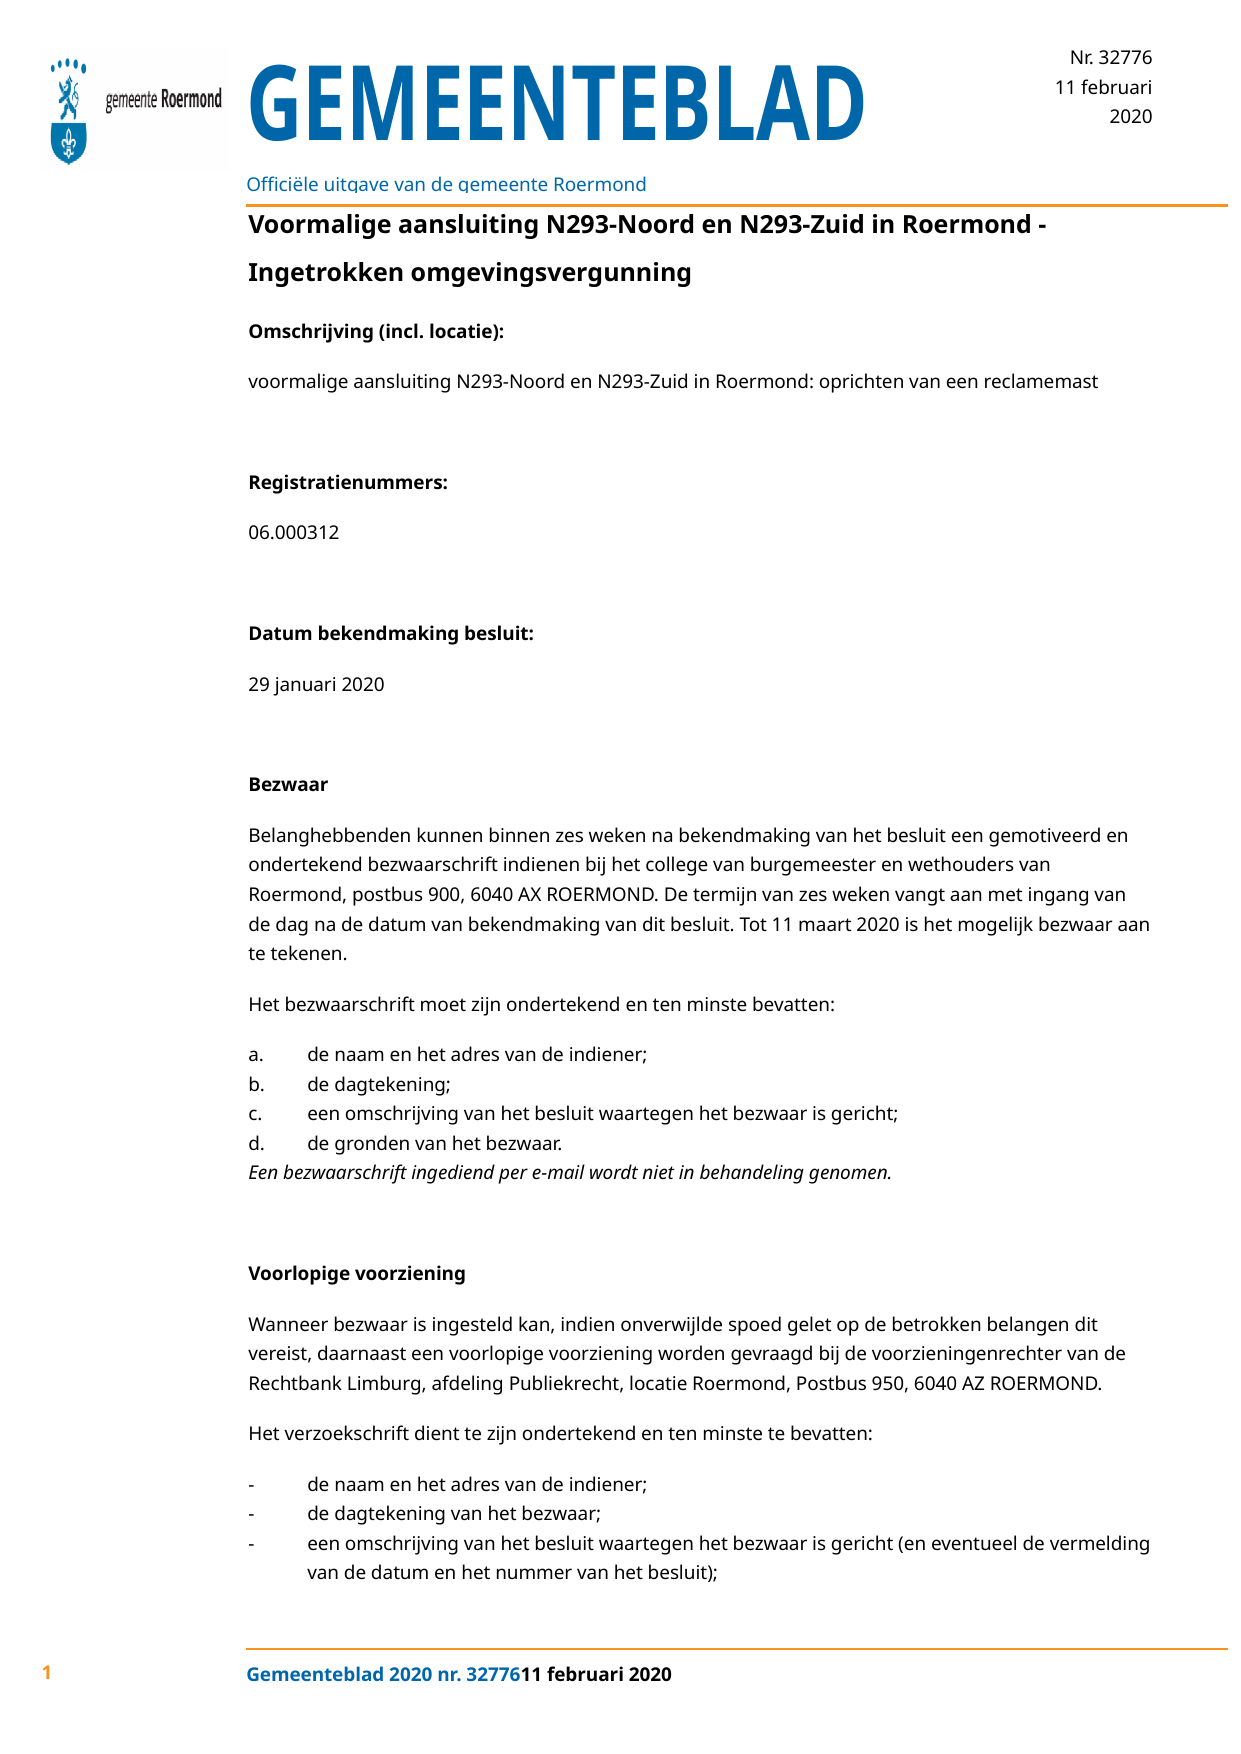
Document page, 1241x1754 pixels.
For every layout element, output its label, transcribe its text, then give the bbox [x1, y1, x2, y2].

list een omschrijving van het besluit waartegen het bezwaar is gericht; [248, 1100, 1152, 1126]
text 29 januari 2020 [248, 671, 1152, 697]
list de dagtekening; [248, 1071, 1152, 1097]
list de naam en het adres van de indiener; [248, 1471, 1152, 1497]
text Het bezwaarschrift moet zijn ondertekend en ten minste bevatten: [248, 991, 1152, 1017]
text Voorlopige voorziening [248, 1260, 1152, 1286]
text Een bezwaarschrift ingediend per e-mail wordt niet in behandeling genomen. [248, 1159, 1152, 1185]
list een omschrijving van het besluit waartegen het bezwaar is gericht (en eventueel de vermelding van de datum en het nummer van het besluit); [248, 1530, 1152, 1585]
text Bezwaar [248, 772, 1152, 797]
text voormalige aansluiting N293-Noord en N293-Zuid in Roermond: oprichten van een reclamemast [248, 368, 1152, 394]
text Registratienummers: [248, 469, 1152, 495]
text 06.000312 [248, 519, 1152, 545]
text Voormalige aansluiting N293-Noord en N293-Zuid in Roermond - Ingetrokken omgevingsvergunning [248, 207, 1152, 288]
text Wanneer bezwaar is ingesteld kan, indien onverwijlde spoed gelet op de betrokken belangen dit vereist, daarnaast een voorlopige voorziening worden gevraagd bij de voorzieningenrechter van de Rechtbank Limburg, afdeling Publiekrecht, locatie Roermond, Postbus 950, 6040 AZ ROERMOND. [248, 1311, 1152, 1396]
text Het verzoekschrift dient te zijn ondertekend en ten minste te bevatten: [248, 1420, 1152, 1446]
picture [41, 47, 231, 172]
text Belanghebbenden kunnen binnen zes weken na bekendmaking van het besluit een gemotiveerd en ondertekend bezwaarschrift indienen bij het college van burgemeester en wethouders van Roermond, postbus 900, 6040 AX ROERMOND. De termijn van zes weken vangt aan met ingang van de dag na de datum van bekendmaking van dit besluit. Tot 11 maart 2020 is het mogelijk bezwaar aan te tekenen. [248, 822, 1152, 966]
list de dagtekening van het bezwaar; [248, 1500, 1152, 1526]
text Omschrijving (incl. locatie): [248, 318, 1152, 344]
text Datum bekendmaking besluit: [248, 620, 1152, 646]
list de gronden van het bezwaar. [248, 1130, 1152, 1156]
list de naam en het adres van de indiener; [248, 1041, 1152, 1067]
